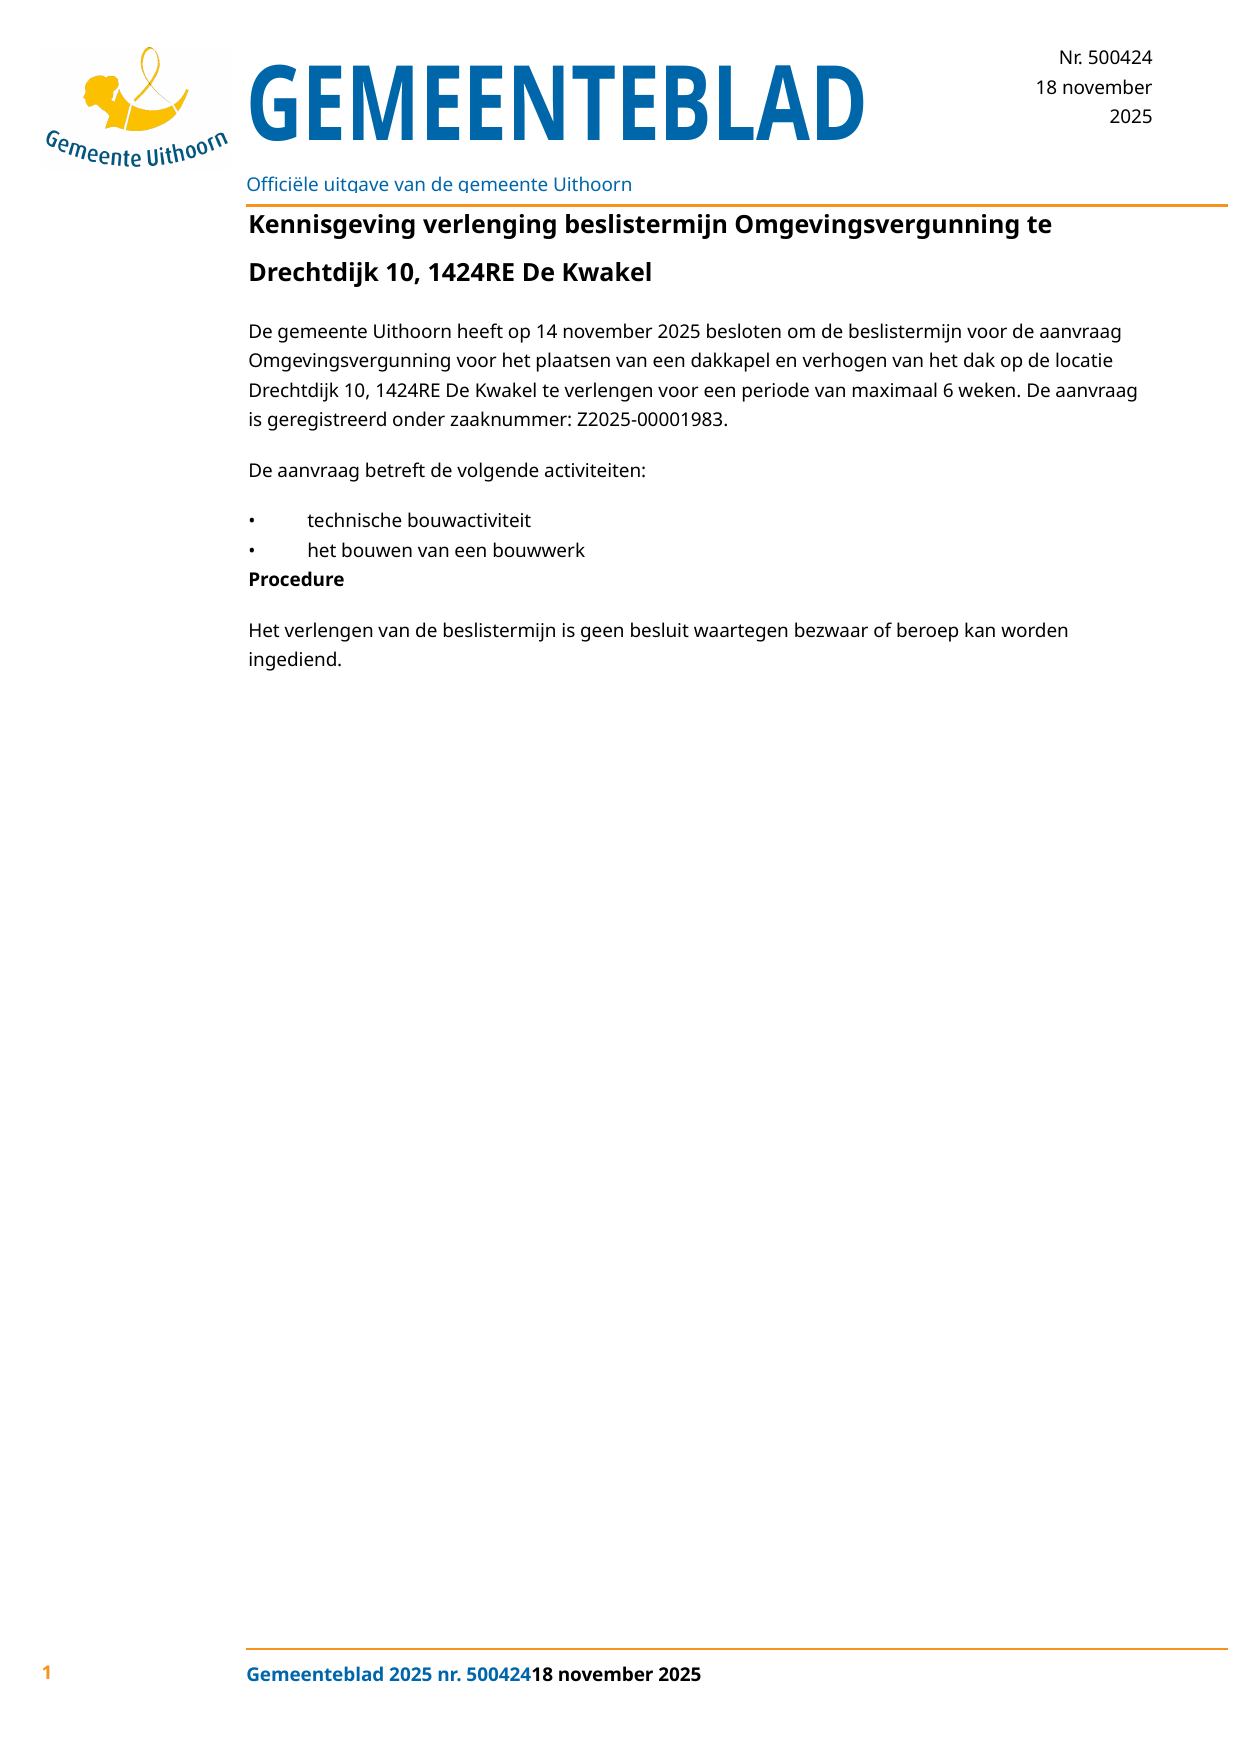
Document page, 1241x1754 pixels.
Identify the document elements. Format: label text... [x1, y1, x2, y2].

text Procedure [248, 567, 1152, 592]
text De gemeente Uithoorn heeft op 14 november 2025 besloten om de beslistermijn voor de aanvraag Omgevingsvergunning voor het plaatsen van een dakkapel en verhogen van het dak op de locatie Drechtdijk 10, 1424RE De Kwakel te verlengen voor een periode van maximaal 6 weken. De aanvraag is geregistreerd onder zaaknummer: Z2025-00001983. [248, 318, 1152, 432]
text Het verlengen van de beslistermijn is geen besluit waartegen bezwaar of beroep kan worden ingediend. [248, 617, 1152, 672]
list technische bouwactiviteit [248, 507, 1152, 533]
list het bouwen van een bouwwerk [248, 537, 1152, 563]
text De aanvraag betreft de volgende activiteiten: [248, 457, 1152, 483]
picture [41, 47, 231, 172]
text Kennisgeving verlenging beslistermijn Omgevingsvergunning te Drechtdijk 10, 1424RE De Kwakel [248, 207, 1152, 288]
